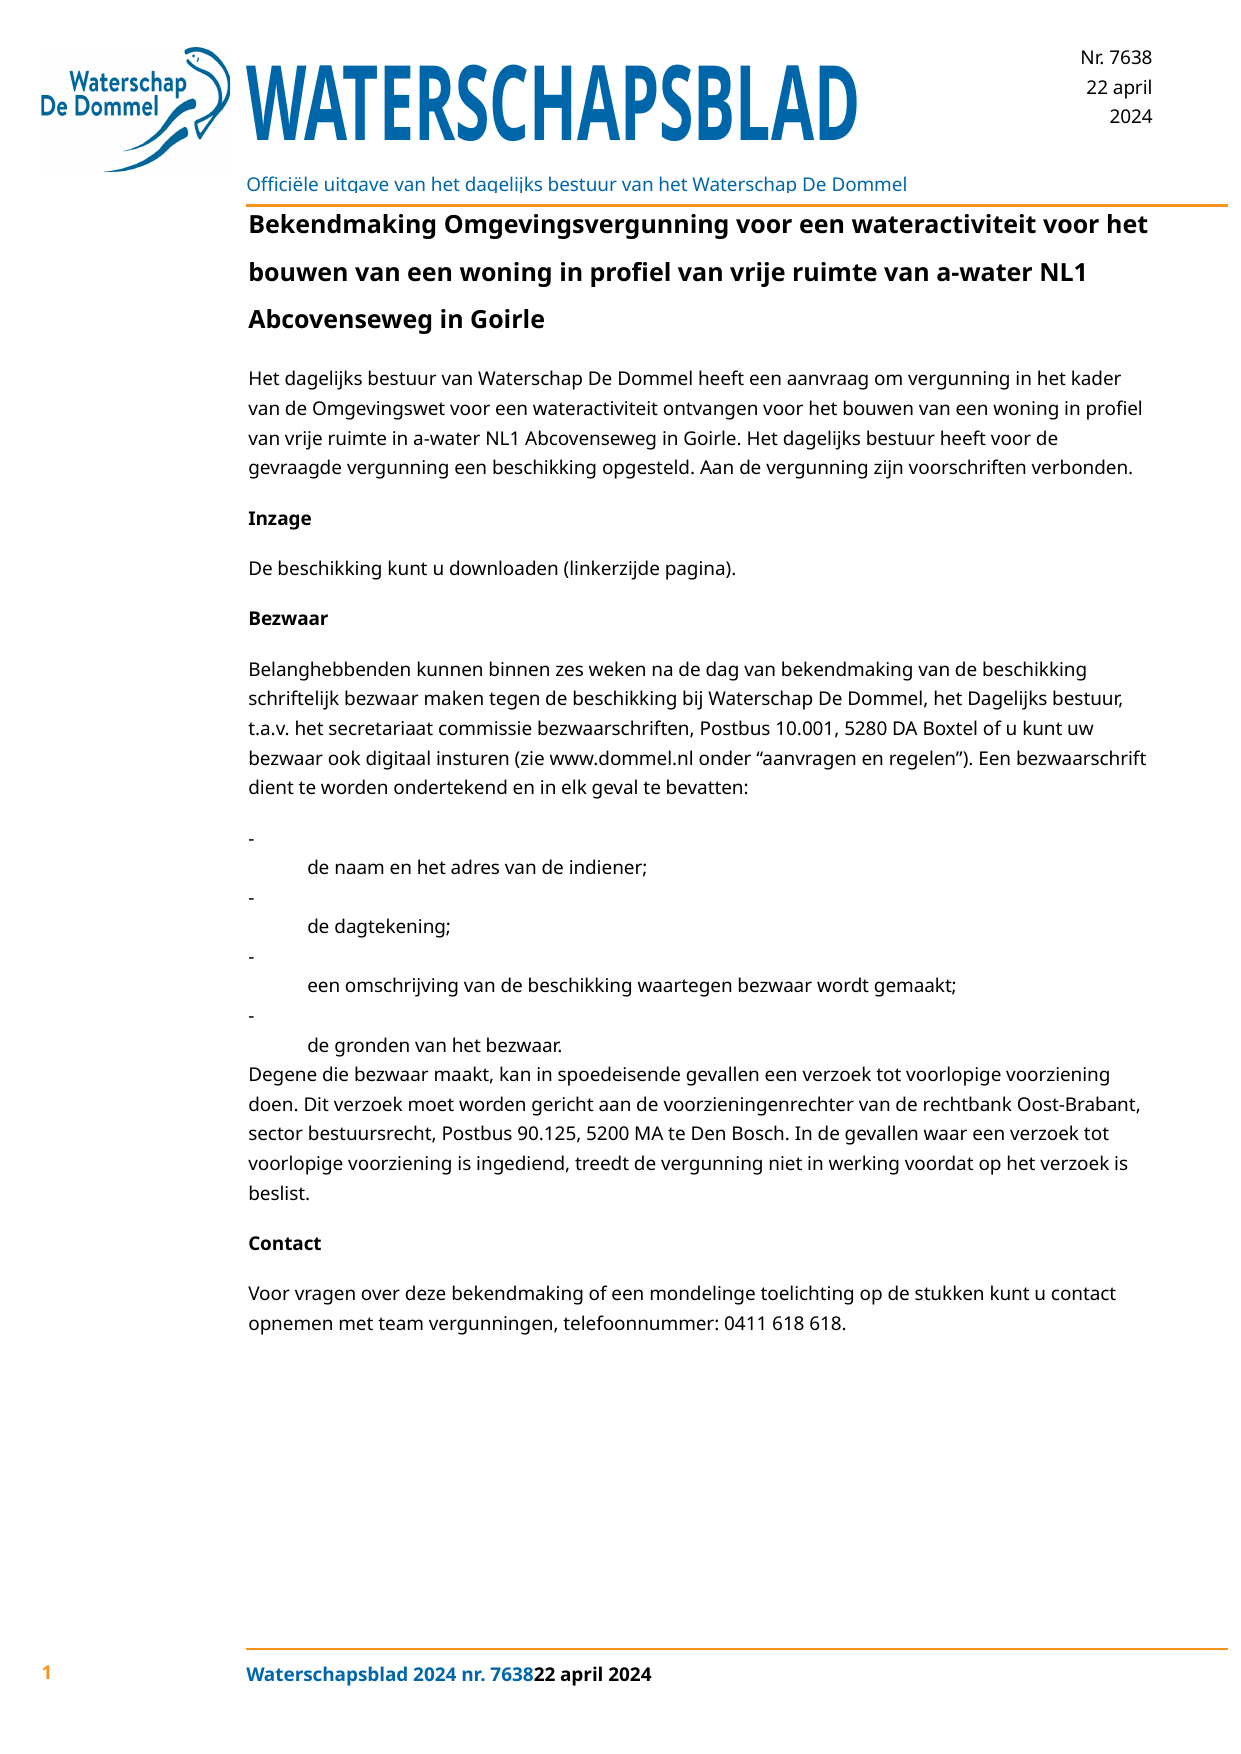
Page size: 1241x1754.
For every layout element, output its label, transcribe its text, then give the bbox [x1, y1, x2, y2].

picture [198, 118, 210, 131]
list de dagtekening; [248, 913, 1152, 939]
list de gronden van het bezwaar. [248, 1032, 1152, 1057]
picture [45, 99, 51, 111]
text De beschikking kunt u downloaden (linkerzijde pagina). [248, 555, 1152, 581]
text Degene die bezwaar maakt, kan in spoedeisende gevallen een verzoek tot voorlopige voorziening doen. Dit verzoek moet worden gericht aan de voorzieningenrechter van de rechtbank Oost-Brabant, sector bestuursrecht, Postbus 90.125, 5200 MA te Den Bosch. In de gevallen waar een verzoek tot voorlopige voorziening is ingediend, treedt de vergunning niet in werking voordat op het verzoek is beslist. [248, 1061, 1152, 1205]
list de naam en het adres van de indiener; [248, 854, 1152, 880]
text Bekendmaking Omgevingsvergunning voor een wateractiviteit voor het bouwen van een woning in profiel van vrije ruimte van a-water NL1 Abcovenseweg in Goirle [248, 207, 1152, 336]
picture [204, 47, 231, 76]
text Inzage [248, 505, 1152, 530]
text Voor vragen over deze bekendmaking of een mondelinge toelichting op de stukken kunt u contact opnemen met team vergunningen, telefoonnummer: 0411 618 618. [248, 1281, 1152, 1336]
list een omschrijving van de beschikking waartegen bezwaar wordt gemaakt; [248, 973, 1152, 998]
text Belanghebbenden kunnen binnen zes weken na de dag van bekendmaking van de beschikking schriftelijk bezwaar maken tegen de beschikking bij Waterschap De Dommel, het Dagelijks bestuur, t.a.v. het secretariaat commissie bezwaarschriften, Postbus 10.001, 5280 DA Boxtel of u kunt uw bezwaar ook digitaal insturen (zie www.dommel.nl onder “aanvragen en regelen”). Een bezwaarschrift dient te worden ondertekend en in elk geval te bevatten: [248, 656, 1152, 800]
text Contact [248, 1230, 1152, 1256]
text Bezwaar [248, 606, 1152, 631]
picture [41, 47, 231, 172]
text Het dagelijks bestuur van Waterschap De Dommel heeft een aanvraag om vergunning in het kader van de Omgevingswet voor een wateractiviteit ontvangen voor het bouwen van een woning in profiel van vrije ruimte in a-water NL1 Abcovenseweg in Goirle. Het dagelijks bestuur heeft voor de gevraagde vergunning een beschikking opgesteld. Aan de vergunning zijn voorschriften verbonden. [248, 366, 1152, 480]
